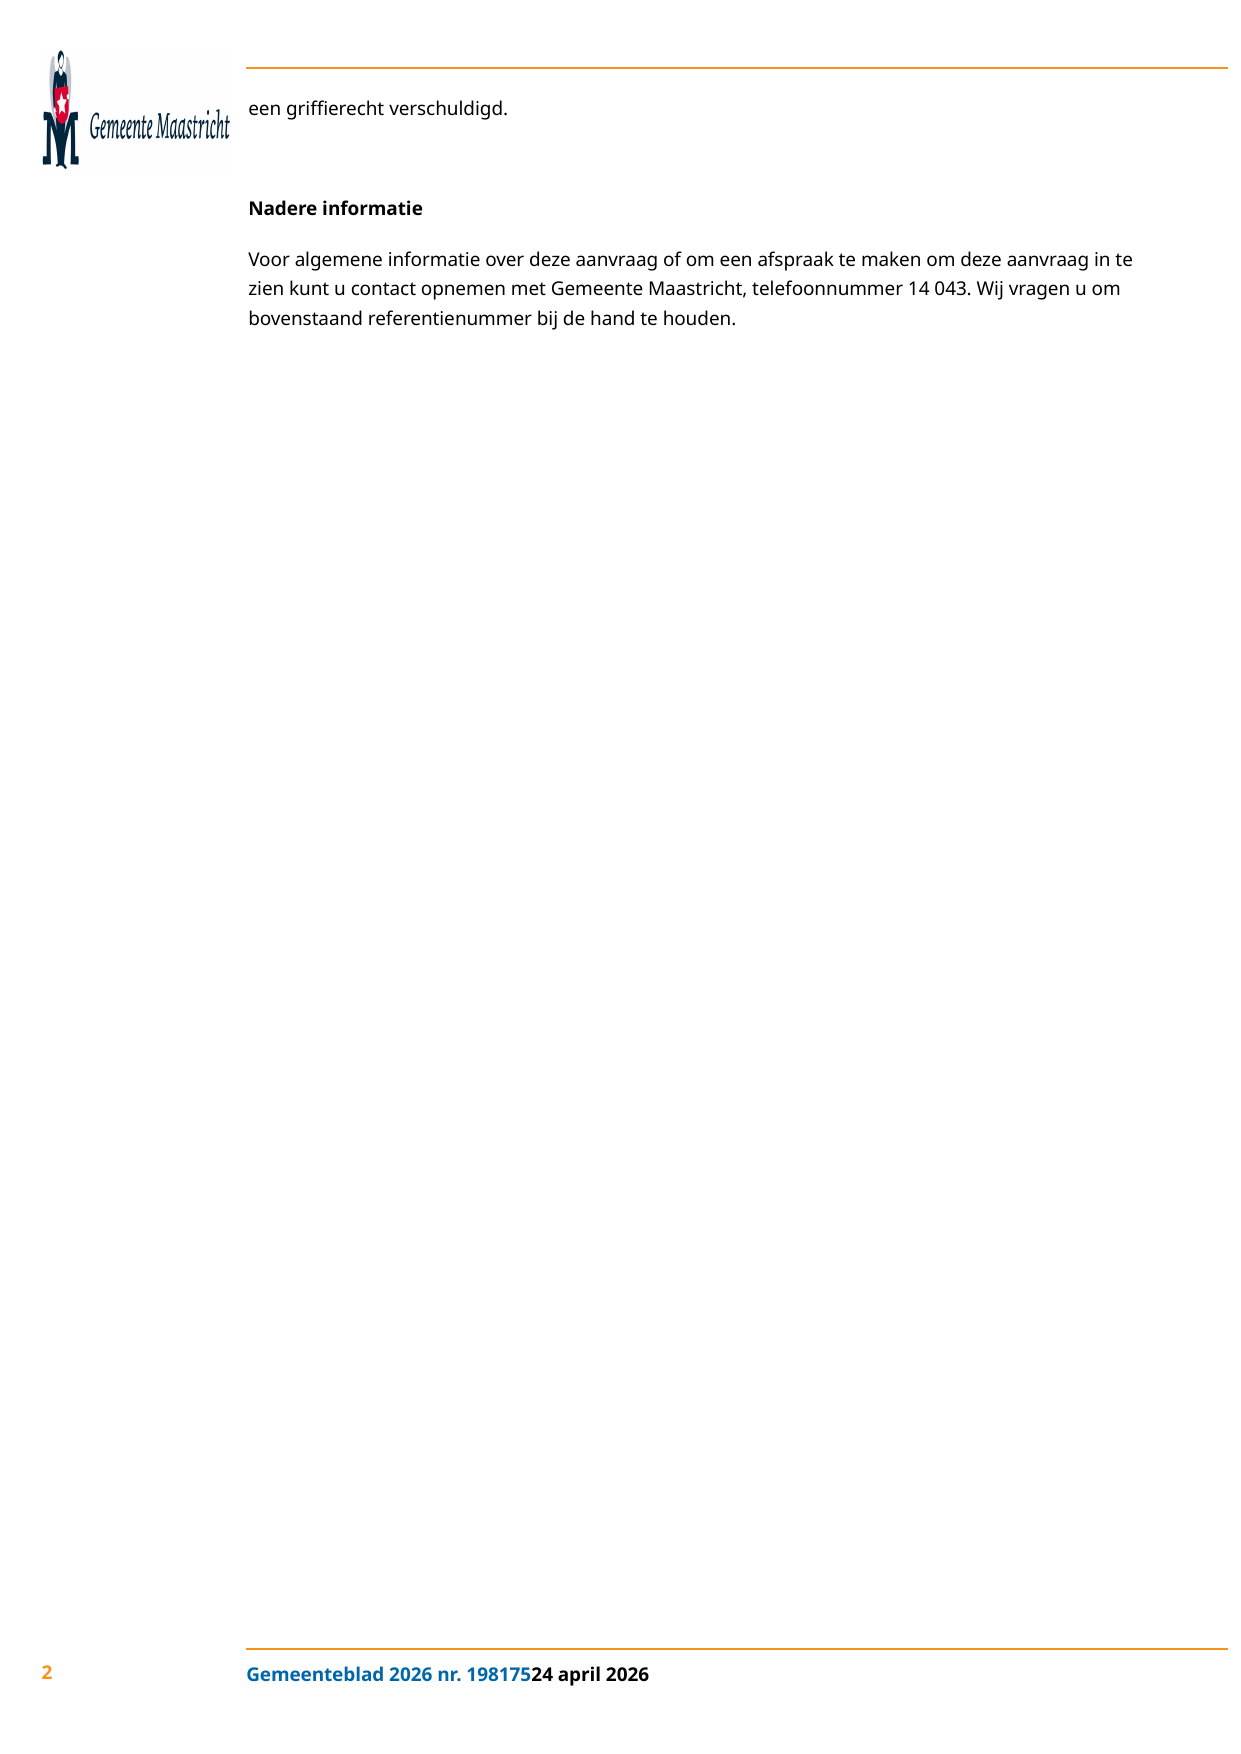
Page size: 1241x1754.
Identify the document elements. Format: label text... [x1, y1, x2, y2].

text Nadere informatie [248, 196, 1152, 221]
text een griffierecht verschuldigd. [248, 95, 1152, 121]
picture [41, 47, 231, 172]
text Voor algemene informatie over deze aanvraag of om een afspraak te maken om deze aanvraag in te zien kunt u contact opnemen met Gemeente Maastricht, telefoonnummer 14 043. Wij vragen u om bovenstaand referentienummer bij de hand te houden. [248, 246, 1152, 331]
